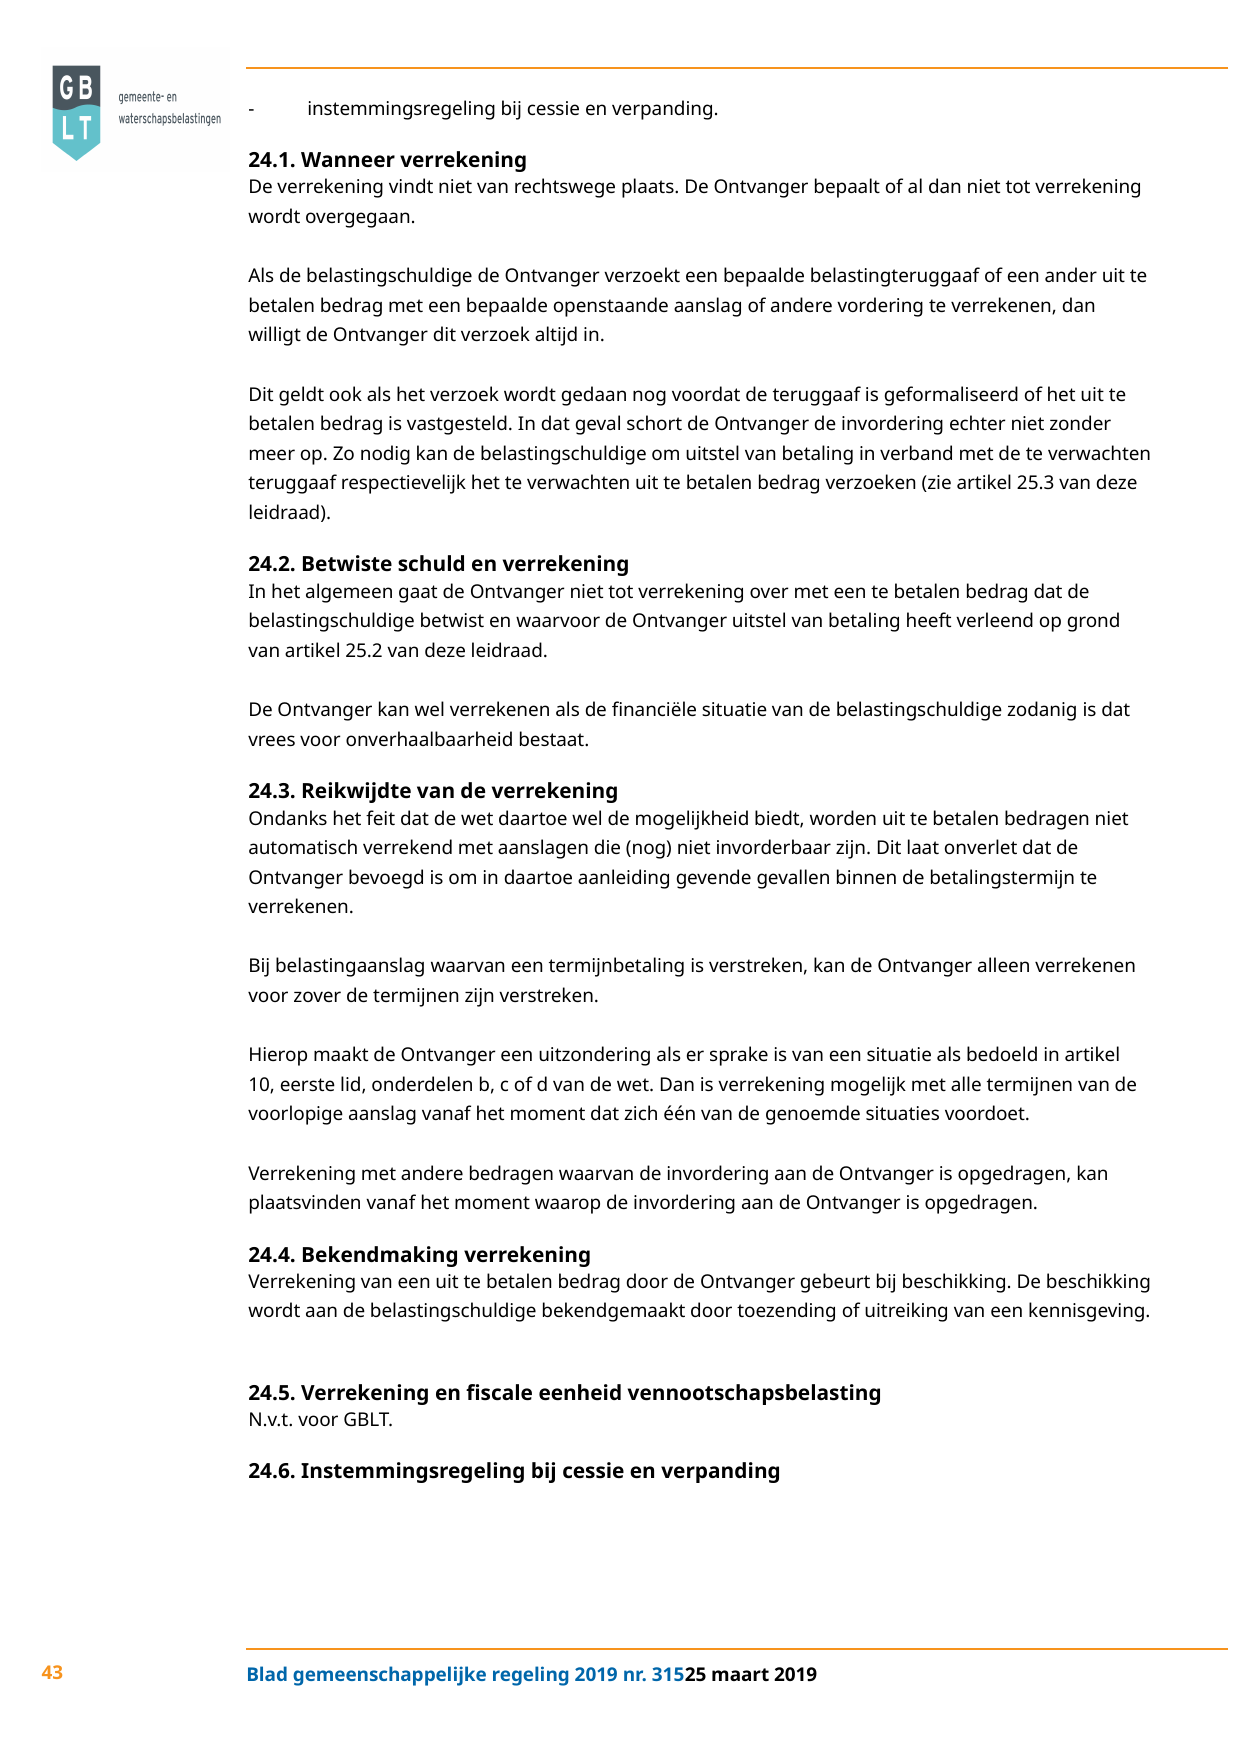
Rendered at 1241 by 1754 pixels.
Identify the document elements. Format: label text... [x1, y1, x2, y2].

text Verrekening met andere bedragen waarvan de invordering aan de Ontvanger is opgedragen, kan plaatsvinden vanaf het moment waarop de invordering aan de Ontvanger is opgedragen. [248, 1160, 1152, 1215]
list instemmingsregeling bij cessie en verpanding. [248, 95, 1152, 121]
text 24.5. Verrekening en fiscale eenheid vennootschapsbelasting [248, 1378, 1152, 1406]
text Bij belastingaanslag waarvan een termijnbetaling is verstreken, kan de Ontvanger alleen verrekenen voor zover de termijnen zijn verstreken. [248, 953, 1152, 1008]
text 24.2. Betwiste schuld en verrekening [248, 549, 1152, 578]
text N.v.t. voor GBLT. [248, 1406, 1152, 1432]
text Dit geldt ook als het verzoek wordt gedaan nog voordat de teruggaaf is geformaliseerd of het uit te betalen bedrag is vastgesteld. In dat geval schort de Ontvanger de invordering echter niet zonder meer op. Zo nodig kan de belastingschuldige om uitstel van betaling in verband met de te verwachten teruggaaf respectievelijk het te verwachten uit te betalen bedrag verzoeken (zie artikel 25.3 van deze leidraad). [248, 381, 1152, 525]
text Hierop maakt de Ontvanger een uitzondering als er sprake is van een situatie als bedoeld in artikel 10, eerste lid, onderdelen b, c of d van de wet. Dan is verrekening mogelijk met alle termijnen van de voorlopige aanslag vanaf het moment dat zich één van de genoemde situaties voordoet. [248, 1041, 1152, 1126]
text Ondanks het feit dat de wet daartoe wel de mogelijkheid biedt, worden uit te betalen bedragen niet automatisch verrekend met aanslagen die (nog) niet invorderbaar zijn. Dit laat onverlet dat de Ontvanger bevoegd is om in daartoe aanleiding gevende gevallen binnen de betalingstermijn te verrekenen. [248, 805, 1152, 919]
picture [41, 47, 231, 172]
text 24.4. Bekendmaking verrekening [248, 1240, 1152, 1268]
text Als de belastingschuldige de Ontvanger verzoekt een bepaalde belastingteruggaaf of een ander uit te betalen bedrag met een bepaalde openstaande aanslag of andere vordering te verrekenen, dan willigt de Ontvanger dit verzoek altijd in. [248, 262, 1152, 347]
text 24.1. Wanneer verrekening [248, 145, 1152, 174]
text In het algemeen gaat de Ontvanger niet tot verrekening over met een te betalen bedrag dat de belastingschuldige betwist en waarvoor de Ontvanger uitstel van betaling heeft verleend op grond van artikel 25.2 van deze leidraad. [248, 578, 1152, 663]
text 24.6. Instemmingsregeling bij cessie en verpanding [248, 1457, 1152, 1485]
text Verrekening van een uit te betalen bedrag door de Ontvanger gebeurt bij beschikking. De beschikking wordt aan de belastingschuldige bekendgemaakt door toezending of uitreiking van een kennisgeving. [248, 1268, 1152, 1323]
text 24.3. Reikwijdte van de verrekening [248, 776, 1152, 805]
text De verrekening vindt niet van rechtswege plaats. De Ontvanger bepaalt of al dan niet tot verrekening wordt overgegaan. [248, 174, 1152, 229]
text De Ontvanger kan wel verrekenen als de financiële situatie van de belastingschuldige zodanig is dat vrees voor onverhaalbaarheid bestaat. [248, 696, 1152, 752]
